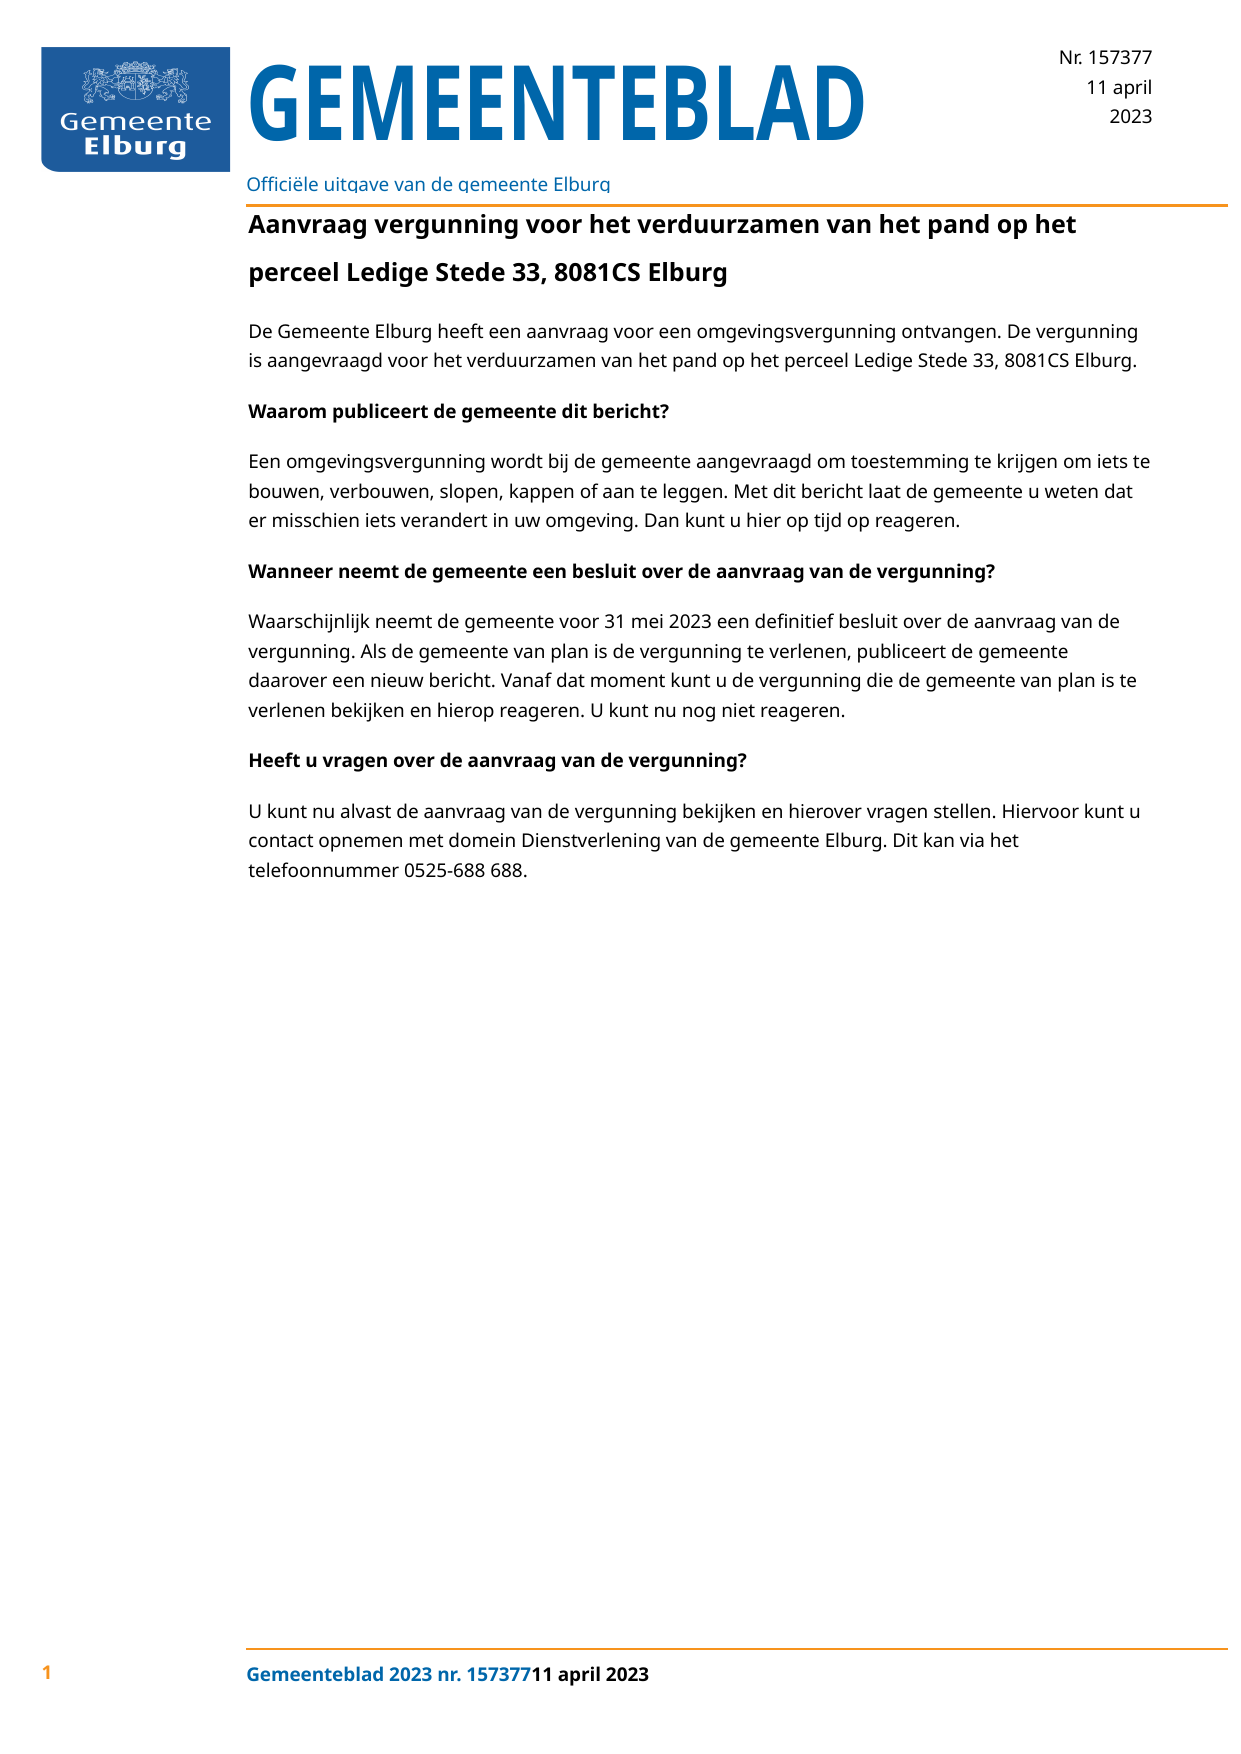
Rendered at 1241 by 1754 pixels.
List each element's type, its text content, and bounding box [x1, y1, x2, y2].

text Waarom publiceert de gemeente dit bericht? [248, 398, 1152, 424]
picture [41, 47, 231, 172]
text Een omgevingsvergunning wordt bij de gemeente aangevraagd om toestemming te krijgen om iets te bouwen, verbouwen, slopen, kappen of aan te leggen. Met dit bericht laat de gemeente u weten dat er misschien iets verandert in uw omgeving. Dan kunt u hier op tijd op reageren. [248, 448, 1152, 533]
text Heeft u vragen over de aanvraag van de vergunning? [248, 747, 1152, 773]
text Waarschijnlijk neemt de gemeente voor 31 mei 2023 een definitief besluit over de aanvraag van de vergunning. Als de gemeente van plan is de vergunning te verlenen, publiceert de gemeente daarover een nieuw bericht. Vanaf dat moment kunt u de vergunning die de gemeente van plan is te verlenen bekijken en hierop reageren. U kunt nu nog niet reageren. [248, 608, 1152, 723]
text U kunt nu alvast de aanvraag van de vergunning bekijken en hierover vragen stellen. Hiervoor kunt u contact opnemen met domein Dienstverlening van de gemeente Elburg. Dit kan via het telefoonnummer 0525-688 688. [248, 798, 1152, 883]
text Wanneer neemt de gemeente een besluit over de aanvraag van de vergunning? [248, 558, 1152, 584]
text De Gemeente Elburg heeft een aanvraag voor een omgevingsvergunning ontvangen. De vergunning is aangevraagd voor het verduurzamen van het pand op het perceel Ledige Stede 33, 8081CS Elburg. [248, 318, 1152, 373]
text Aanvraag vergunning voor het verduurzamen van het pand op het perceel Ledige Stede 33, 8081CS Elburg [248, 207, 1152, 288]
